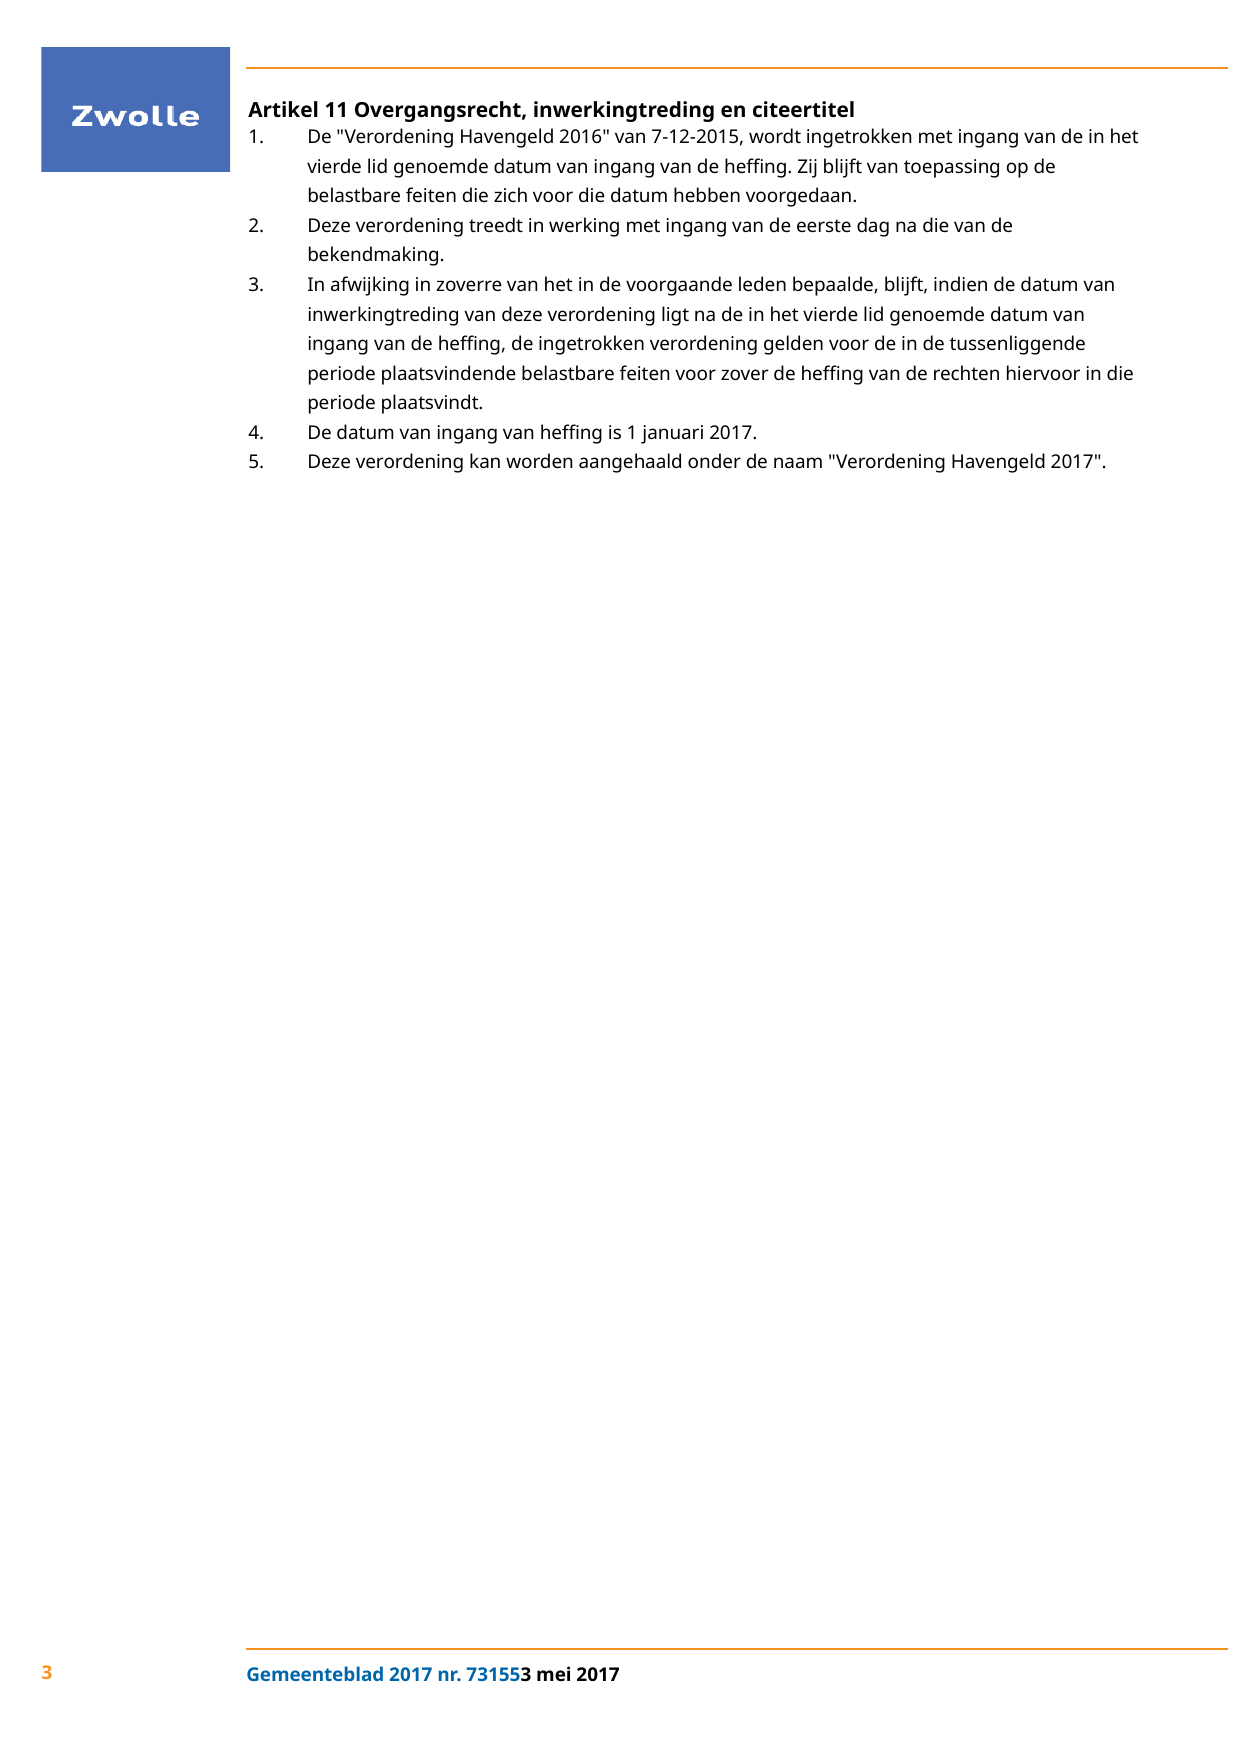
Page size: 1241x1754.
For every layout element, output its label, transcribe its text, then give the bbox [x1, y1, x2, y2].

list In afwijking in zoverre van het in de voorgaande leden bepaalde, blijft, indien de datum van inwerkingtreding van deze verordening ligt na de in het vierde lid genoemde datum van ingang van de heffing, de ingetrokken verordening gelden voor de in de tussenliggende periode plaatsvindende belastbare feiten voor zover de heffing van de rechten hiervoor in die periode plaatsvindt. [248, 271, 1152, 415]
list De "Verordening Havengeld 2016" van 7-12-2015, wordt ingetrokken met ingang van de in het vierde lid genoemde datum van ingang van de heffing. Zij blijft van toepassing op de belastbare feiten die zich voor die datum hebben voorgedaan. [248, 123, 1152, 208]
list De datum van ingang van heffing is 1 januari 2017. [248, 419, 1152, 445]
text Artikel 11 Overgangsrecht, inwerkingtreding en citeertitel [248, 95, 1152, 123]
picture [41, 47, 231, 172]
list Deze verordening kan worden aangehaald onder de naam "Verordening Havengeld 2017". [248, 449, 1152, 474]
list Deze verordening treedt in werking met ingang van de eerste dag na die van de bekendmaking. [248, 212, 1152, 267]
